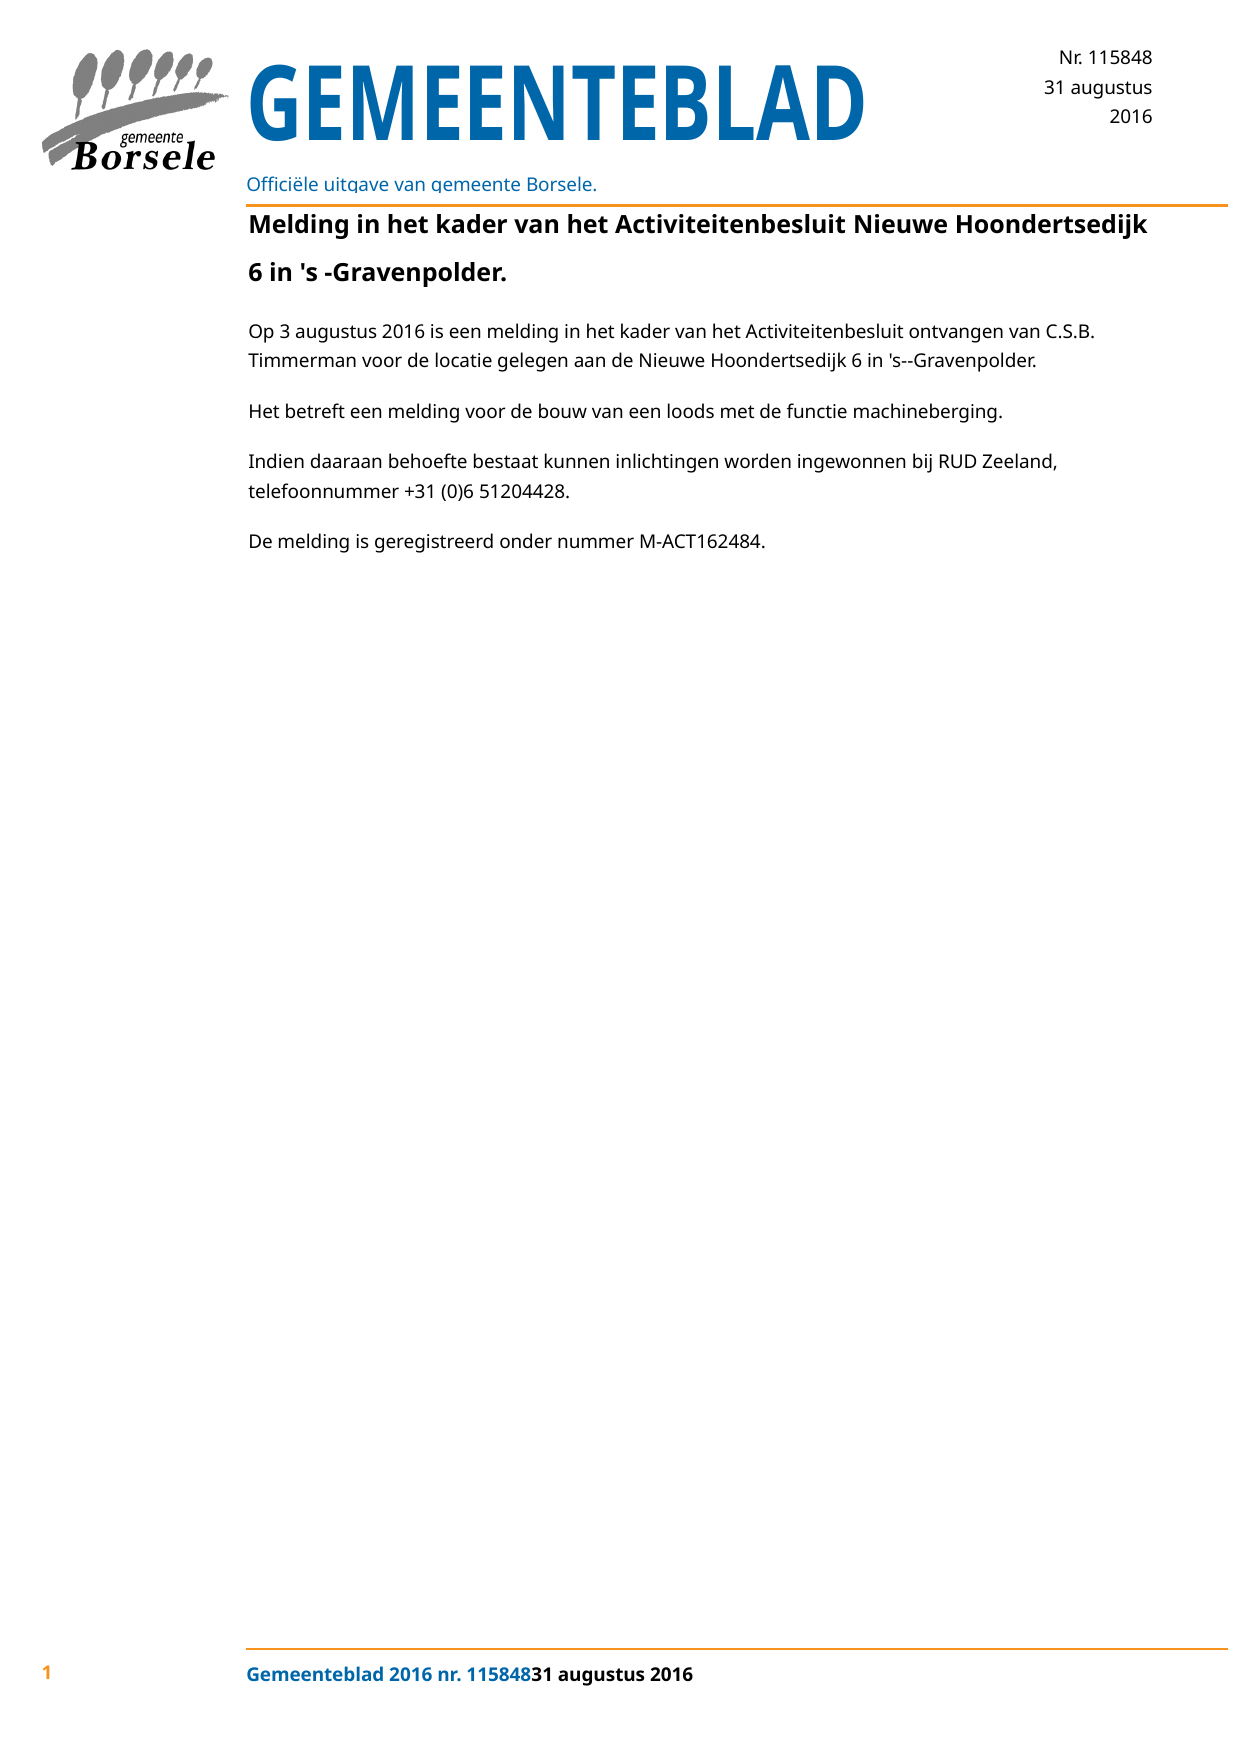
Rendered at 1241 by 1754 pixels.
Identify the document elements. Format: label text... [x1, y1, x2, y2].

text Het betreft een melding voor de bouw van een loods met de functie machineberging. [248, 398, 1152, 424]
picture [41, 47, 231, 172]
text De melding is geregistreerd onder nummer M-ACT162484. [248, 528, 1152, 554]
text Indien daaraan behoefte bestaat kunnen inlichtingen worden ingewonnen bij RUD Zeeland, telefoonnummer +31 (0)6 51204428. [248, 448, 1152, 504]
text Op 3 augustus 2016 is een melding in het kader van het Activiteitenbesluit ontvangen van C.S.B. Timmerman voor de locatie gelegen aan de Nieuwe Hoondertsedijk 6 in 's--Gravenpolder. [248, 318, 1152, 373]
text Melding in het kader van het Activiteitenbesluit Nieuwe Hoondertsedijk 6 in 's -Gravenpolder. [248, 207, 1152, 288]
